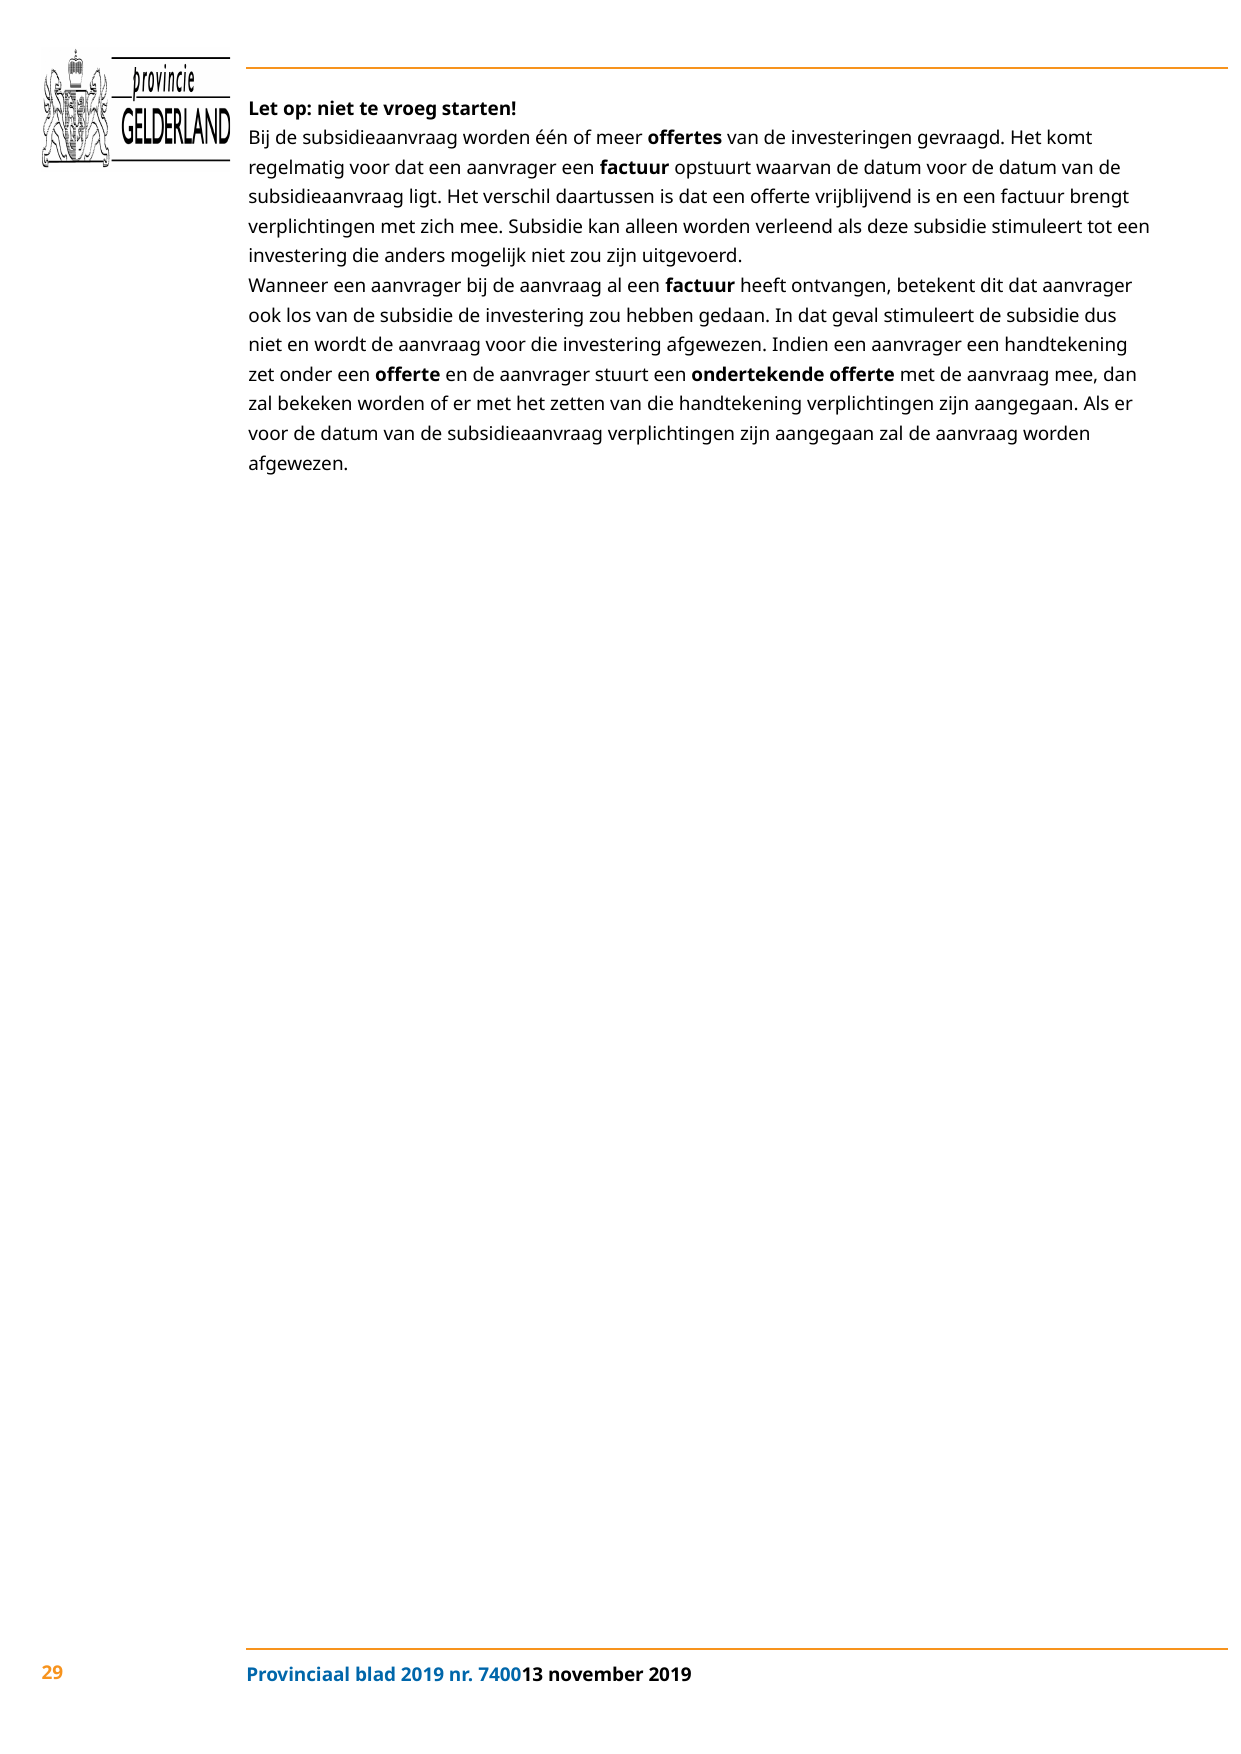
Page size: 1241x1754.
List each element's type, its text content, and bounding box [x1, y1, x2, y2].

picture [41, 47, 231, 172]
text Let op: niet te vroeg starten! [248, 95, 1152, 121]
text Wanneer een aanvrager bij de aanvraag al een factuur heeft ontvangen, betekent dit dat aanvrager ook los van de subsidie de investering zou hebben gedaan. In dat geval stimuleert de subsidie dus niet en wordt de aanvraag voor die investering afgewezen. Indien een aanvrager een handtekening zet onder een offerte en de aanvrager stuurt een ondertekende offerte met de aanvraag mee, dan zal bekeken worden of er met het zetten van die handtekening verplichtingen zijn aangegaan. Als er voor de datum van de subsidieaanvraag verplichtingen zijn aangegaan zal de aanvraag worden afgewezen. [248, 272, 1152, 476]
text Bij de subsidieaanvraag worden één of meer offertes van de investeringen gevraagd. Het komt regelmatig voor dat een aanvrager een factuur opstuurt waarvan de datum voor de datum van de subsidieaanvraag ligt. Het verschil daartussen is dat een offerte vrijblijvend is en een factuur brengt verplichtingen met zich mee. Subsidie kan alleen worden verleend als deze subsidie stimuleert tot een investering die anders mogelijk niet zou zijn uitgevoerd. [248, 124, 1152, 268]
